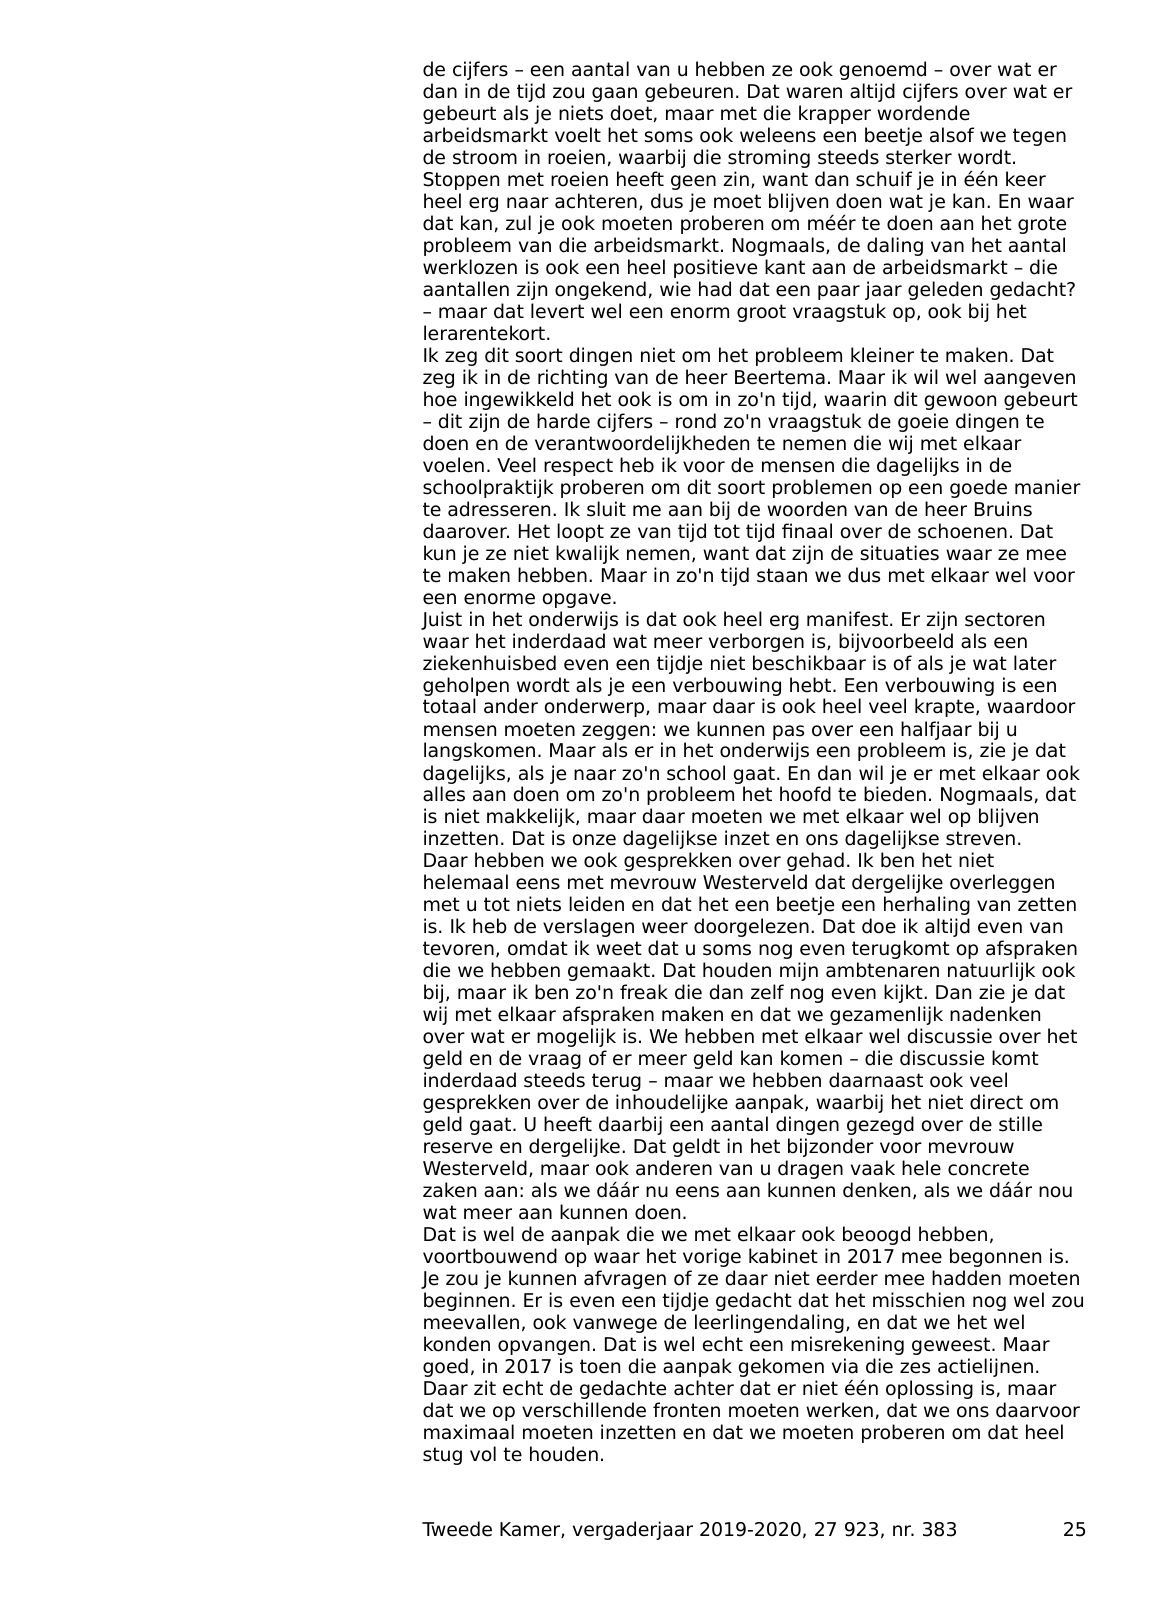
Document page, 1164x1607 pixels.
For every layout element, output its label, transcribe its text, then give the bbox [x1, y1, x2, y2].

text Dat is wel de aanpak die we met elkaar ook beoogd hebben, voortbouwend op waar het vorige kabinet in 2017 mee begonnen is. Je zou je kunnen afvragen of ze daar niet eerder mee hadden moeten beginnen. Er is even een tijdje gedacht dat het misschien nog wel zou meevallen, ook vanwege de leerlingendaling, en dat we het wel konden opvangen. Dat is wel echt een misrekening geweest. Maar goed, in 2017 is toen die aanpak gekomen via die zes actielijnen. Daar zit echt de gedachte achter dat er niet één oplossing is, maar dat we op verschillende fronten moeten werken, dat we ons daarvoor maximaal moeten inzetten en dat we moeten proberen om dat heel stug vol te houden. [422, 1224, 1087, 1466]
text Daar hebben we ook gesprekken over gehad. Ik ben het niet helemaal eens met mevrouw Westerveld dat dergelijke overleggen met u tot niets leiden en dat het een beetje een herhaling van zetten is. Ik heb de verslagen weer doorgelezen. Dat doe ik altijd even van tevoren, omdat ik weet dat u soms nog even terugkomt op afspraken die we hebben gemaakt. Dat houden mijn ambtenaren natuurlijk ook bij, maar ik ben zo'n freak die dan zelf nog even kijkt. Dan zie je dat wij met elkaar afspraken maken en dat we gezamenlijk nadenken over wat er mogelijk is. We hebben met elkaar wel discussie over het geld en de vraag of er meer geld kan komen – die discussie komt inderdaad steeds terug – maar we hebben daarnaast ook veel gesprekken over de inhoudelijke aanpak, waarbij het niet direct om geld gaat. U heeft daarbij een aantal dingen gezegd over de stille reserve en dergelijke. Dat geldt in het bijzonder voor mevrouw Westerveld, maar ook anderen van u dragen vaak hele concrete zaken aan: als we dáár nu eens aan kunnen denken, als we dáár nou wat meer aan kunnen doen. [422, 850, 1087, 1224]
text Ik zeg dit soort dingen niet om het probleem kleiner te maken. Dat zeg ik in de richting van de heer Beertema. Maar ik wil wel aangeven hoe ingewikkeld het ook is om in zo'n tijd, waarin dit gewoon gebeurt – dit zijn de harde cijfers – rond zo'n vraagstuk de goeie dingen te doen en de verantwoordelijkheden te nemen die wij met elkaar voelen. Veel respect heb ik voor de mensen die dagelijks in de schoolpraktijk proberen om dit soort problemen op een goede manier te adresseren. Ik sluit me aan bij de woorden van de heer Bruins daarover. Het loopt ze van tijd tot tijd finaal over de schoenen. Dat kun je ze niet kwalijk nemen, want dat zijn de situaties waar ze mee te maken hebben. Maar in zo'n tijd staan we dus met elkaar wel voor een enorme opgave. [422, 345, 1087, 608]
text Juist in het onderwijs is dat ook heel erg manifest. Er zijn sectoren waar het inderdaad wat meer verborgen is, bijvoorbeeld als een ziekenhuisbed even een tijdje niet beschikbaar is of als je wat later geholpen wordt als je een verbouwing hebt. Een verbouwing is een totaal ander onderwerp, maar daar is ook heel veel krapte, waardoor mensen moeten zeggen: we kunnen pas over een halfjaar bij u langskomen. Maar als er in het onderwijs een probleem is, zie je dat dagelijks, als je naar zo'n school gaat. En dan wil je er met elkaar ook alles aan doen om zo'n probleem het hoofd te bieden. Nogmaals, dat is niet makkelijk, maar daar moeten we met elkaar wel op blijven inzetten. Dat is onze dagelijkse inzet en ons dagelijkse streven. [422, 608, 1087, 850]
text de cijfers – een aantal van u hebben ze ook genoemd – over wat er dan in de tijd zou gaan gebeuren. Dat waren altijd cijfers over wat er gebeurt als je niets doet, maar met die krapper wordende arbeidsmarkt voelt het soms ook weleens een beetje alsof we tegen de stroom in roeien, waarbij die stroming steeds sterker wordt. Stoppen met roeien heeft geen zin, want dan schuif je in één keer heel erg naar achteren, dus je moet blijven doen wat je kan. En waar dat kan, zul je ook moeten proberen om méér te doen aan het grote probleem van die arbeidsmarkt. Nogmaals, de daling van het aantal werklozen is ook een heel positieve kant aan de arbeidsmarkt – die aantallen zijn ongekend, wie had dat een paar jaar geleden gedacht? – maar dat levert wel een enorm groot vraagstuk op, ook bij het lerarentekort. [422, 59, 1087, 345]
